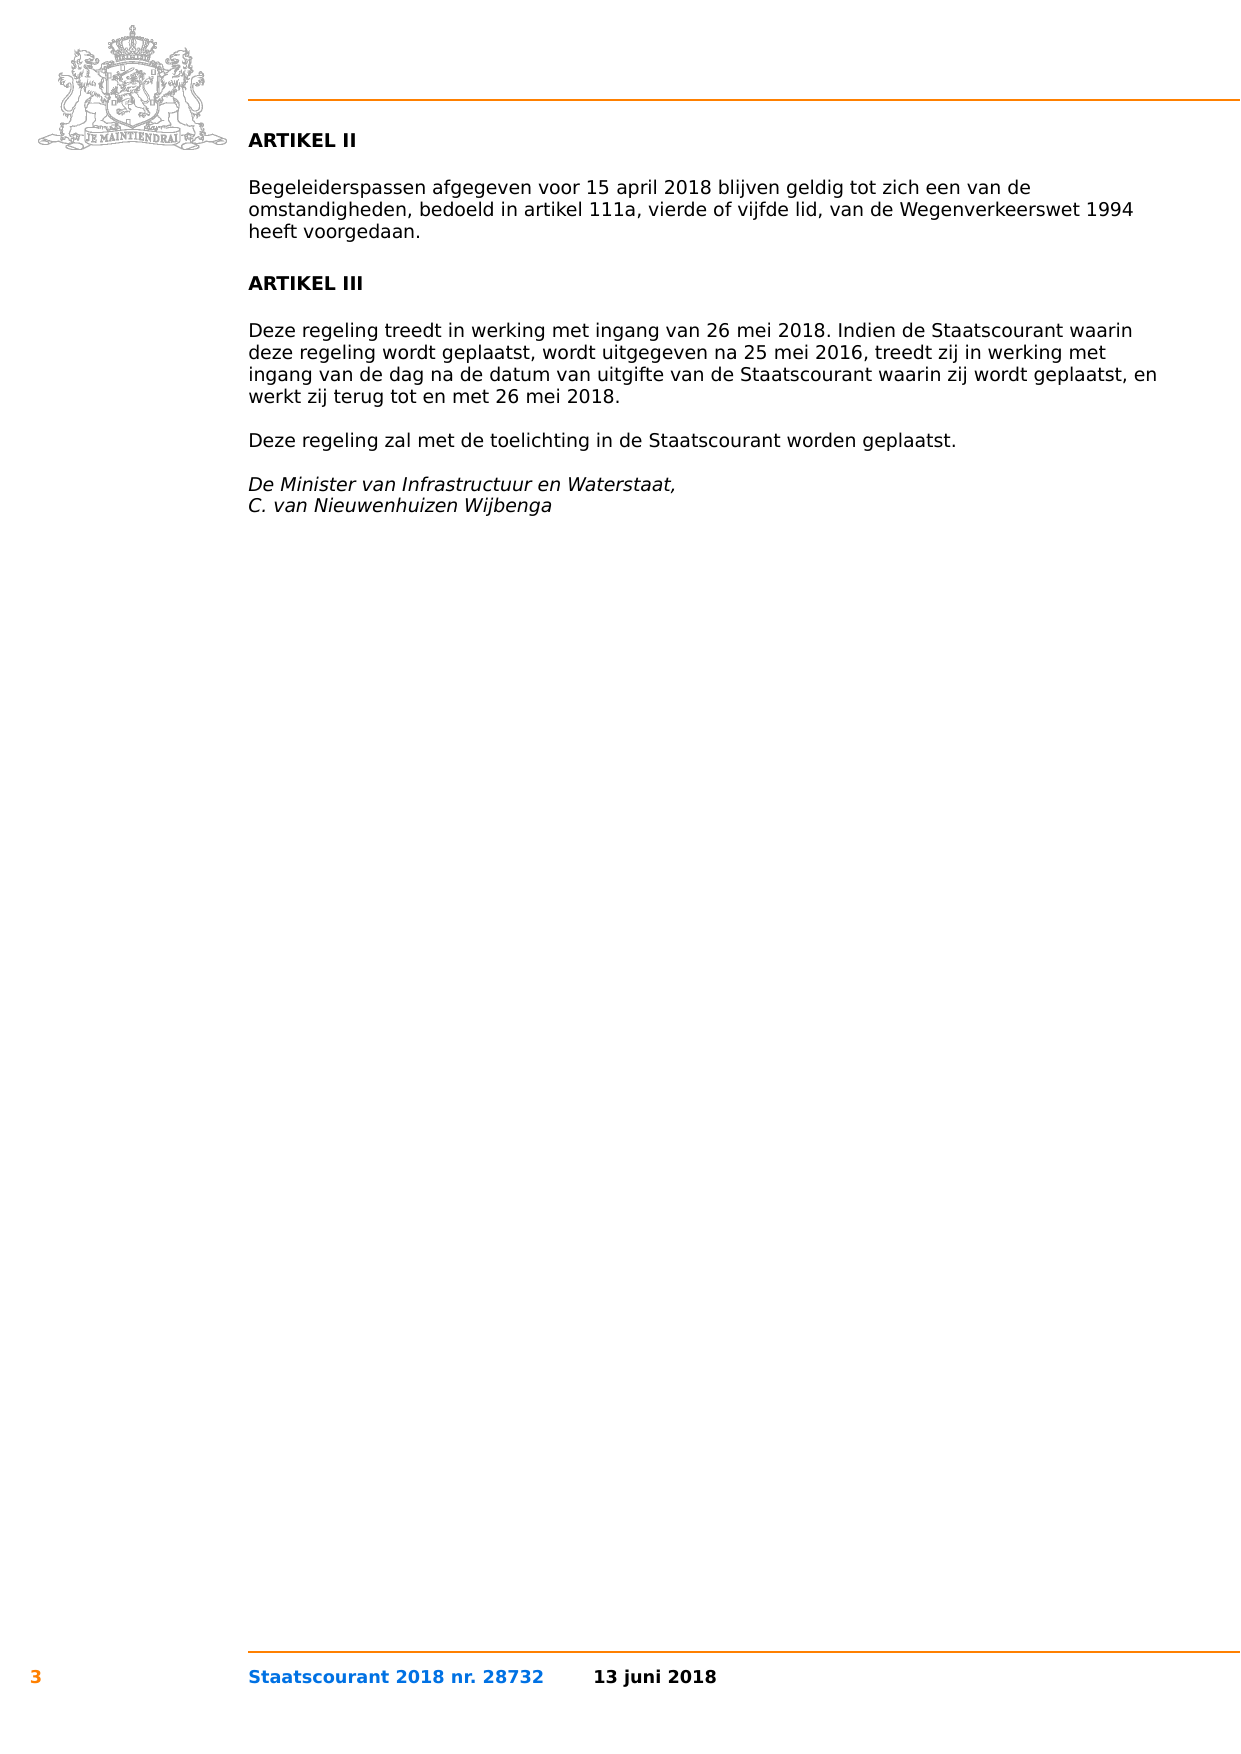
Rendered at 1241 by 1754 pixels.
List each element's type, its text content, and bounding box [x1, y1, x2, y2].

text Deze regeling treedt in werking met ingang van 26 mei 2018. Indien de Staatscourant waarin deze regeling wordt geplaatst, wordt uitgegeven na 25 mei 2016, treedt zij in werking met ingang van de dag na de datum van uitgifte van de Staatscourant waarin zij wordt geplaatst, en werkt zij terug tot en met 26 mei 2018. [248, 320, 1163, 408]
text Begeleiderspassen afgegeven voor 15 april 2018 blijven geldig tot zich een van de omstandigheden, bedoeld in artikel 111a, vierde of vijfde lid, van de Wegenverkeerswet 1994 heeft voorgedaan. [248, 177, 1163, 243]
text De Minister van Infrastructuur en Waterstaat, C. van Nieuwenhuizen Wijbenga [248, 473, 1163, 517]
subtitle ARTIKEL II [248, 130, 1163, 152]
subtitle ARTIKEL III [248, 273, 1163, 295]
picture [38, 25, 227, 150]
text Deze regeling zal met de toelichting in de Staatscourant worden geplaatst. [248, 429, 1163, 452]
